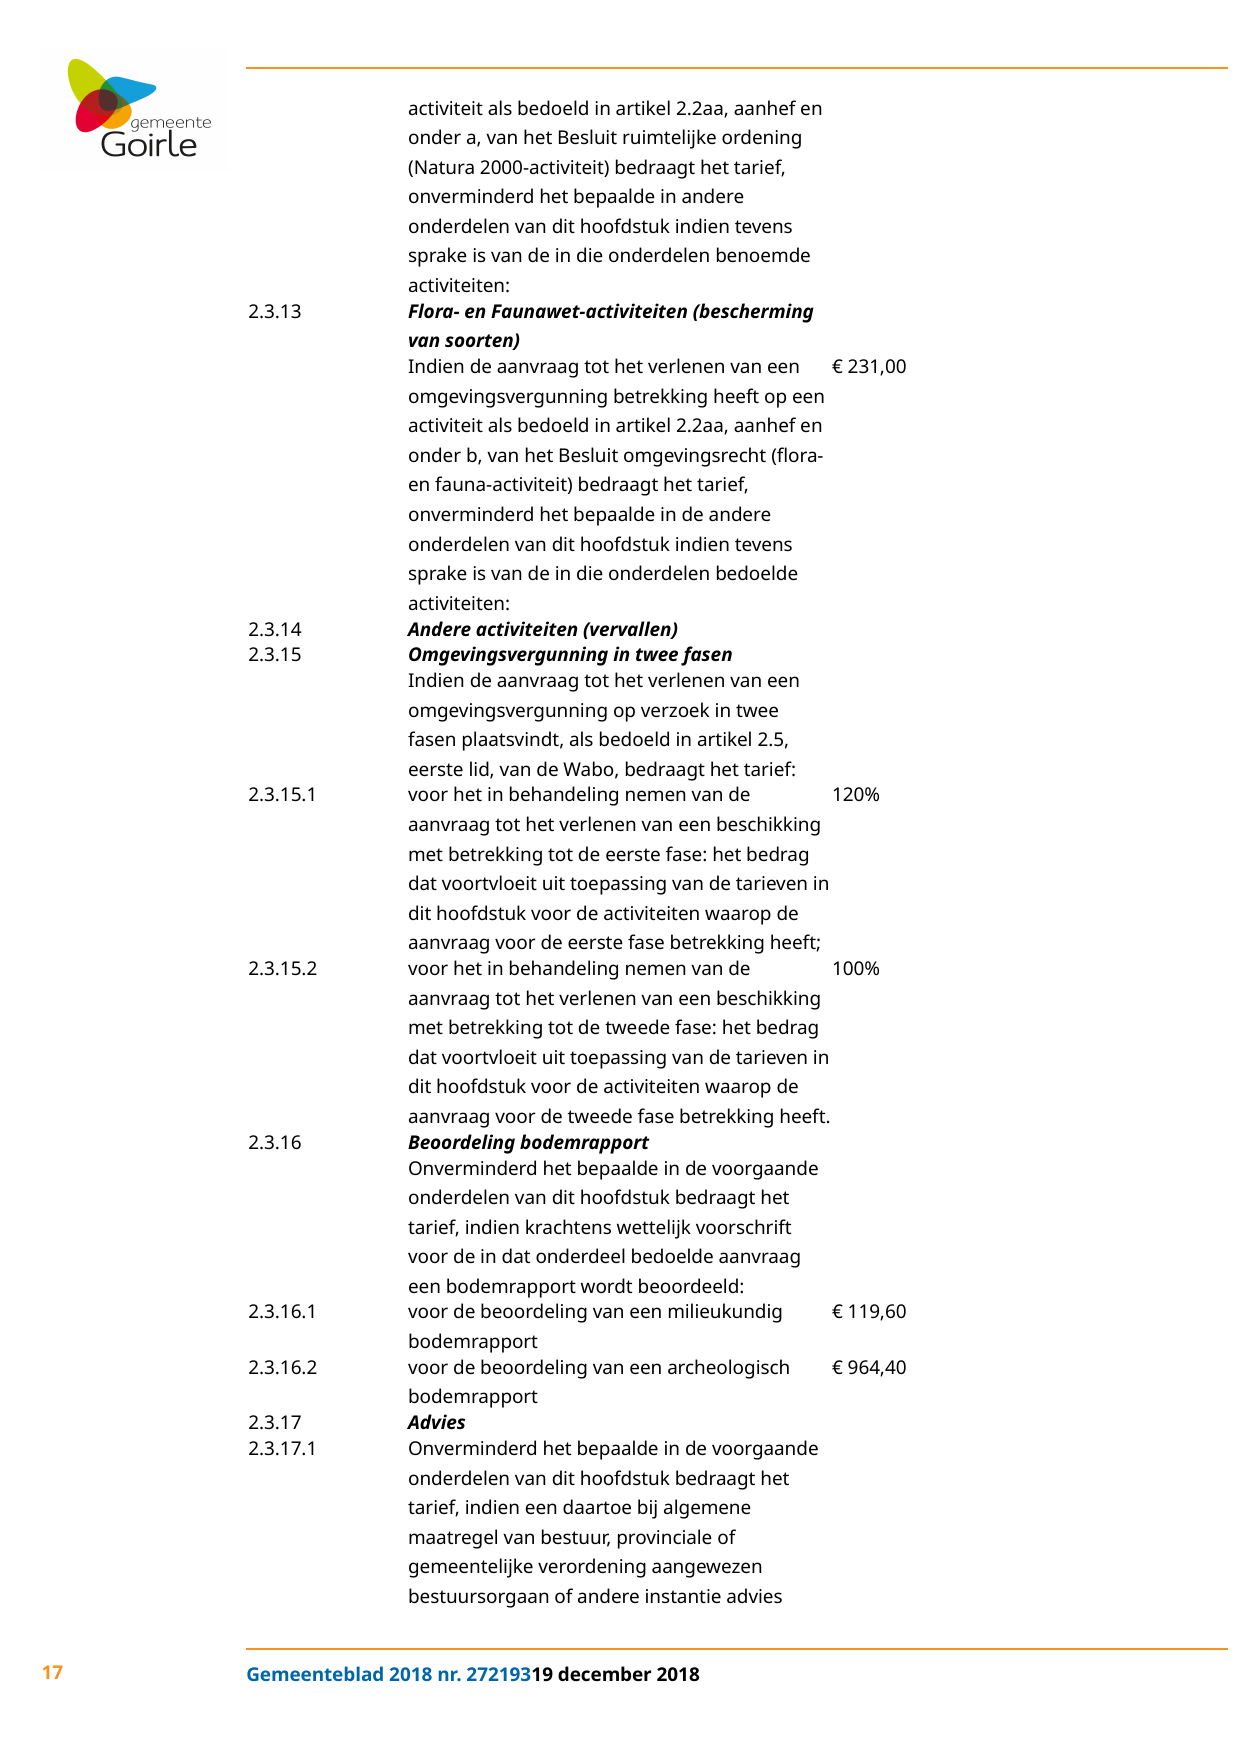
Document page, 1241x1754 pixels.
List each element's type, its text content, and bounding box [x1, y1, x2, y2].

table_cell 2.3.17.1 [248, 1435, 408, 1609]
table_cell Andere activiteiten (vervallen) [408, 616, 832, 641]
table_cell 120% [832, 782, 1152, 955]
table_cell [832, 298, 1152, 353]
table_cell voor het in behandeling nemen van de aanvraag tot het verlenen van een beschikking met betrekking tot de tweede fase: het bedrag dat voortvloeit uit toepassing van de tarieven in dit hoofdstuk voor de activiteiten waarop de aanvraag voor de tweede fase betrekking heeft. [408, 955, 832, 1129]
table_cell Indien de aanvraag tot het verlenen van een omgevingsvergunning op verzoek in twee fasen plaatsvindt, als bedoeld in artikel 2.5, eerste lid, van de Wabo, bedraagt het tarief: [408, 667, 832, 782]
table_cell 2.3.15.2 [248, 955, 408, 1129]
table_cell [832, 1129, 1152, 1155]
table_cell 2.3.14 [248, 616, 408, 641]
table_cell activiteit als bedoeld in artikel 2.2aa, aanhef en onder a, van het Besluit ruimtelijke ordening (Natura 2000-activiteit) bedraagt het tarief, onverminderd het bepaalde in andere onderdelen van dit hoofdstuk indien tevens sprake is van de in die onderdelen benoemde activiteiten: [408, 95, 832, 298]
table_cell Beoordeling bodemrapport [408, 1129, 832, 1155]
table_cell [832, 95, 1152, 298]
table_cell 2.3.16.1 [248, 1299, 408, 1354]
table_cell 2.3.15 [248, 641, 408, 667]
table_cell 2.3.17 [248, 1409, 408, 1435]
table_cell voor de beoordeling van een milieukundig bodemrapport [408, 1299, 832, 1354]
table_cell € 119,60 [832, 1299, 1152, 1354]
table_cell 100% [832, 955, 1152, 1129]
table_cell [832, 616, 1152, 641]
table_cell Onverminderd het bepaalde in de voorgaande onderdelen van dit hoofdstuk bedraagt het tarief, indien krachtens wettelijk voorschrift voor de in dat onderdeel bedoelde aanvraag een bodemrapport wordt beoordeeld: [408, 1155, 832, 1299]
table_cell [832, 1435, 1152, 1609]
table_cell 2.3.16 [248, 1129, 408, 1155]
picture [41, 47, 231, 172]
table_cell [248, 1155, 408, 1299]
table_cell 2.3.15.1 [248, 782, 408, 955]
table_cell [832, 641, 1152, 667]
table_cell € 231,00 [832, 353, 1152, 616]
table_cell voor het in behandeling nemen van de aanvraag tot het verlenen van een beschikking met betrekking tot de eerste fase: het bedrag dat voortvloeit uit toepassing van de tarieven in dit hoofdstuk voor de activiteiten waarop de aanvraag voor de eerste fase betrekking heeft; [408, 782, 832, 955]
table_cell [832, 667, 1152, 782]
table_cell [248, 667, 408, 782]
table_cell [248, 353, 408, 616]
table_cell Onverminderd het bepaalde in de voorgaande onderdelen van dit hoofdstuk bedraagt het tarief, indien een daartoe bij algemene maatregel van bestuur, provinciale of gemeentelijke verordening aangewezen bestuursorgaan of andere instantie advies [408, 1435, 832, 1609]
table_cell [248, 95, 408, 298]
table_cell Advies [408, 1409, 832, 1435]
table_cell Omgevingsvergunning in twee fasen [408, 641, 832, 667]
table_cell € 964,40 [832, 1354, 1152, 1409]
table_cell Indien de aanvraag tot het verlenen van een omgevingsvergunning betrekking heeft op een activiteit als bedoeld in artikel 2.2aa, aanhef en onder b, van het Besluit omgevingsrecht (flora- en fauna-activiteit) bedraagt het tarief, onverminderd het bepaalde in de andere onderdelen van dit hoofdstuk indien tevens sprake is van de in die onderdelen bedoelde activiteiten: [408, 353, 832, 616]
table_cell Flora- en Faunawet-activiteiten (bescherming van soorten) [408, 298, 832, 353]
table_cell 2.3.16.2 [248, 1354, 408, 1409]
table_cell voor de beoordeling van een archeologisch bodemrapport [408, 1354, 832, 1409]
table_cell 2.3.13 [248, 298, 408, 353]
table_cell [832, 1155, 1152, 1299]
table_cell [832, 1409, 1152, 1435]
